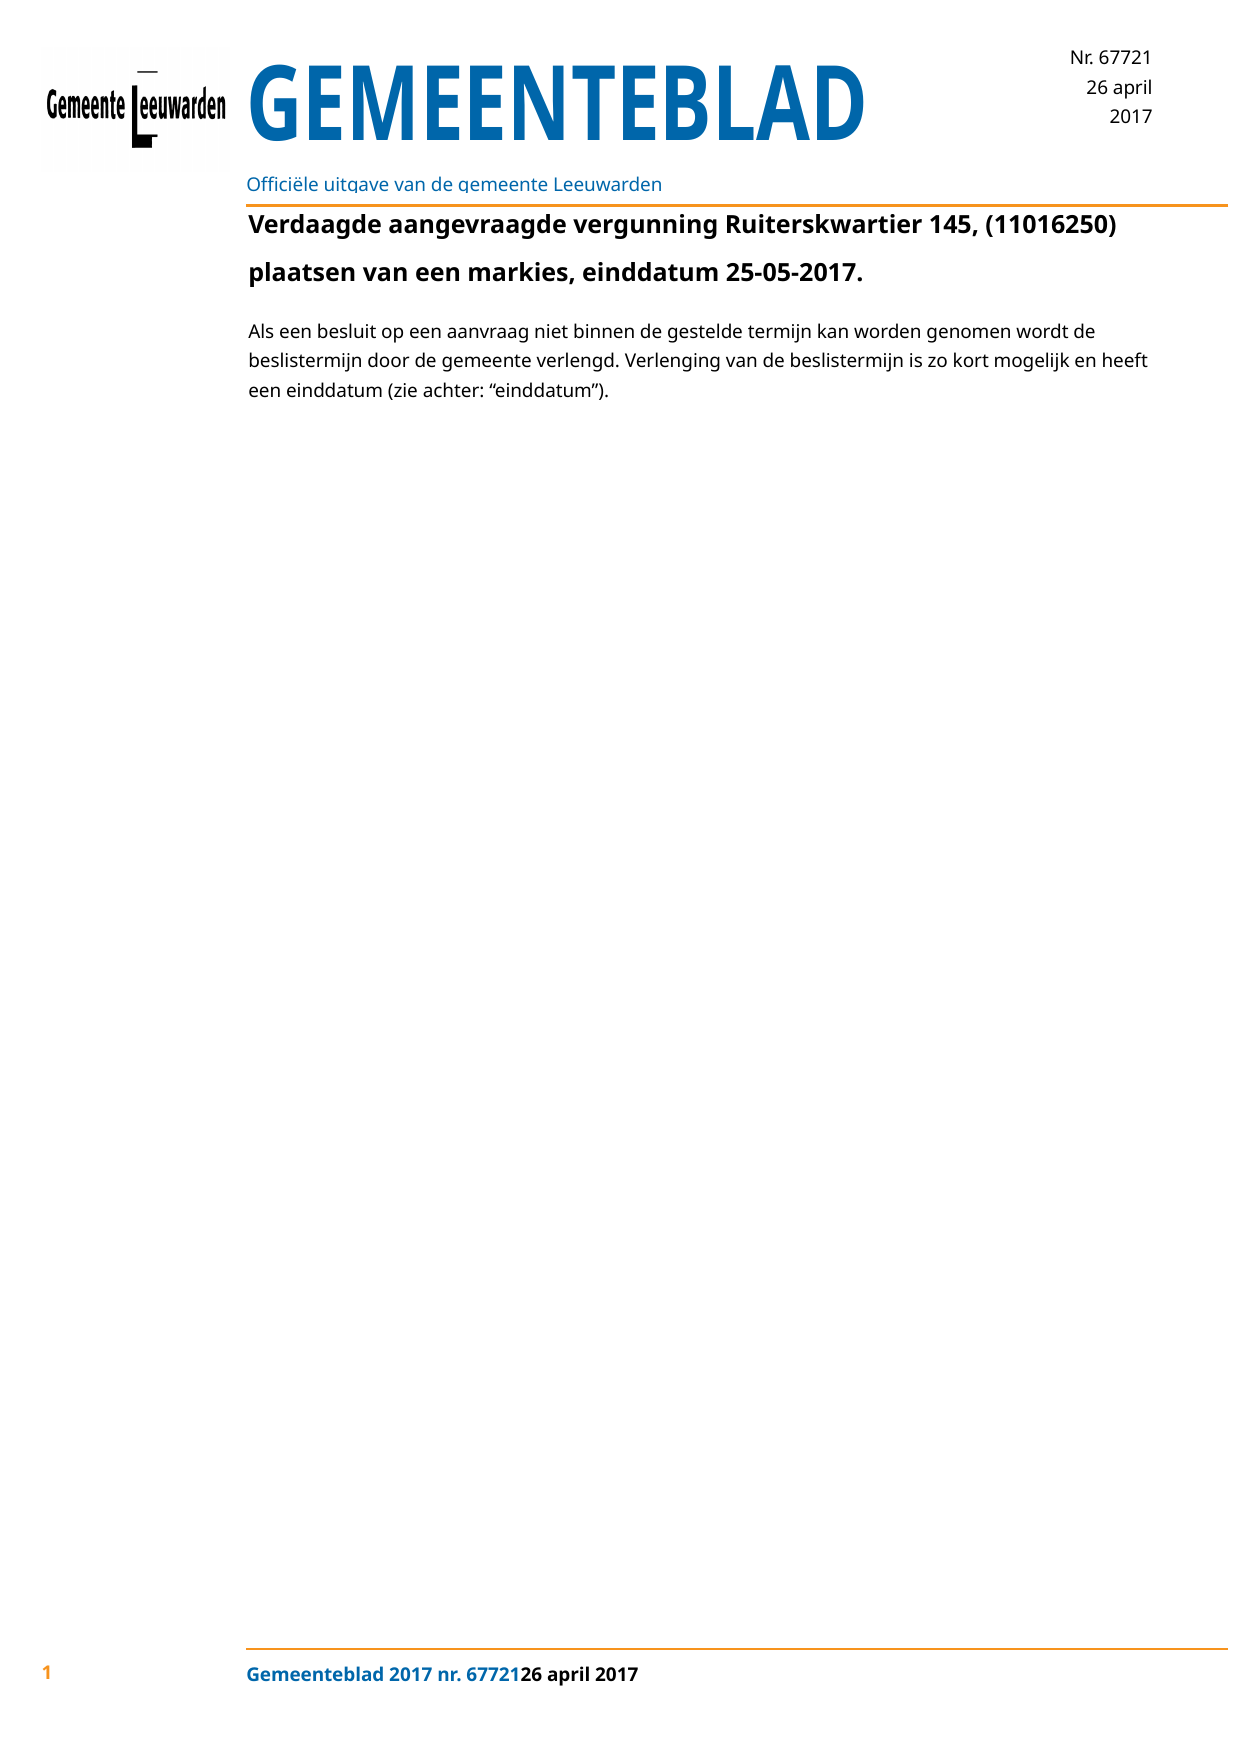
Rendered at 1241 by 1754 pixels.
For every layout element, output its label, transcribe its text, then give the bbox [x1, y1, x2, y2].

picture [41, 47, 231, 172]
text Verdaagde aangevraagde vergunning Ruiterskwartier 145, (11016250) plaatsen van een markies, einddatum 25-05-2017. [248, 207, 1152, 288]
text Als een besluit op een aanvraag niet binnen de gestelde termijn kan worden genomen wordt de beslistermijn door de gemeente verlengd. Verlenging van de beslistermijn is zo kort mogelijk en heeft een einddatum (zie achter: “einddatum”). [248, 318, 1152, 403]
